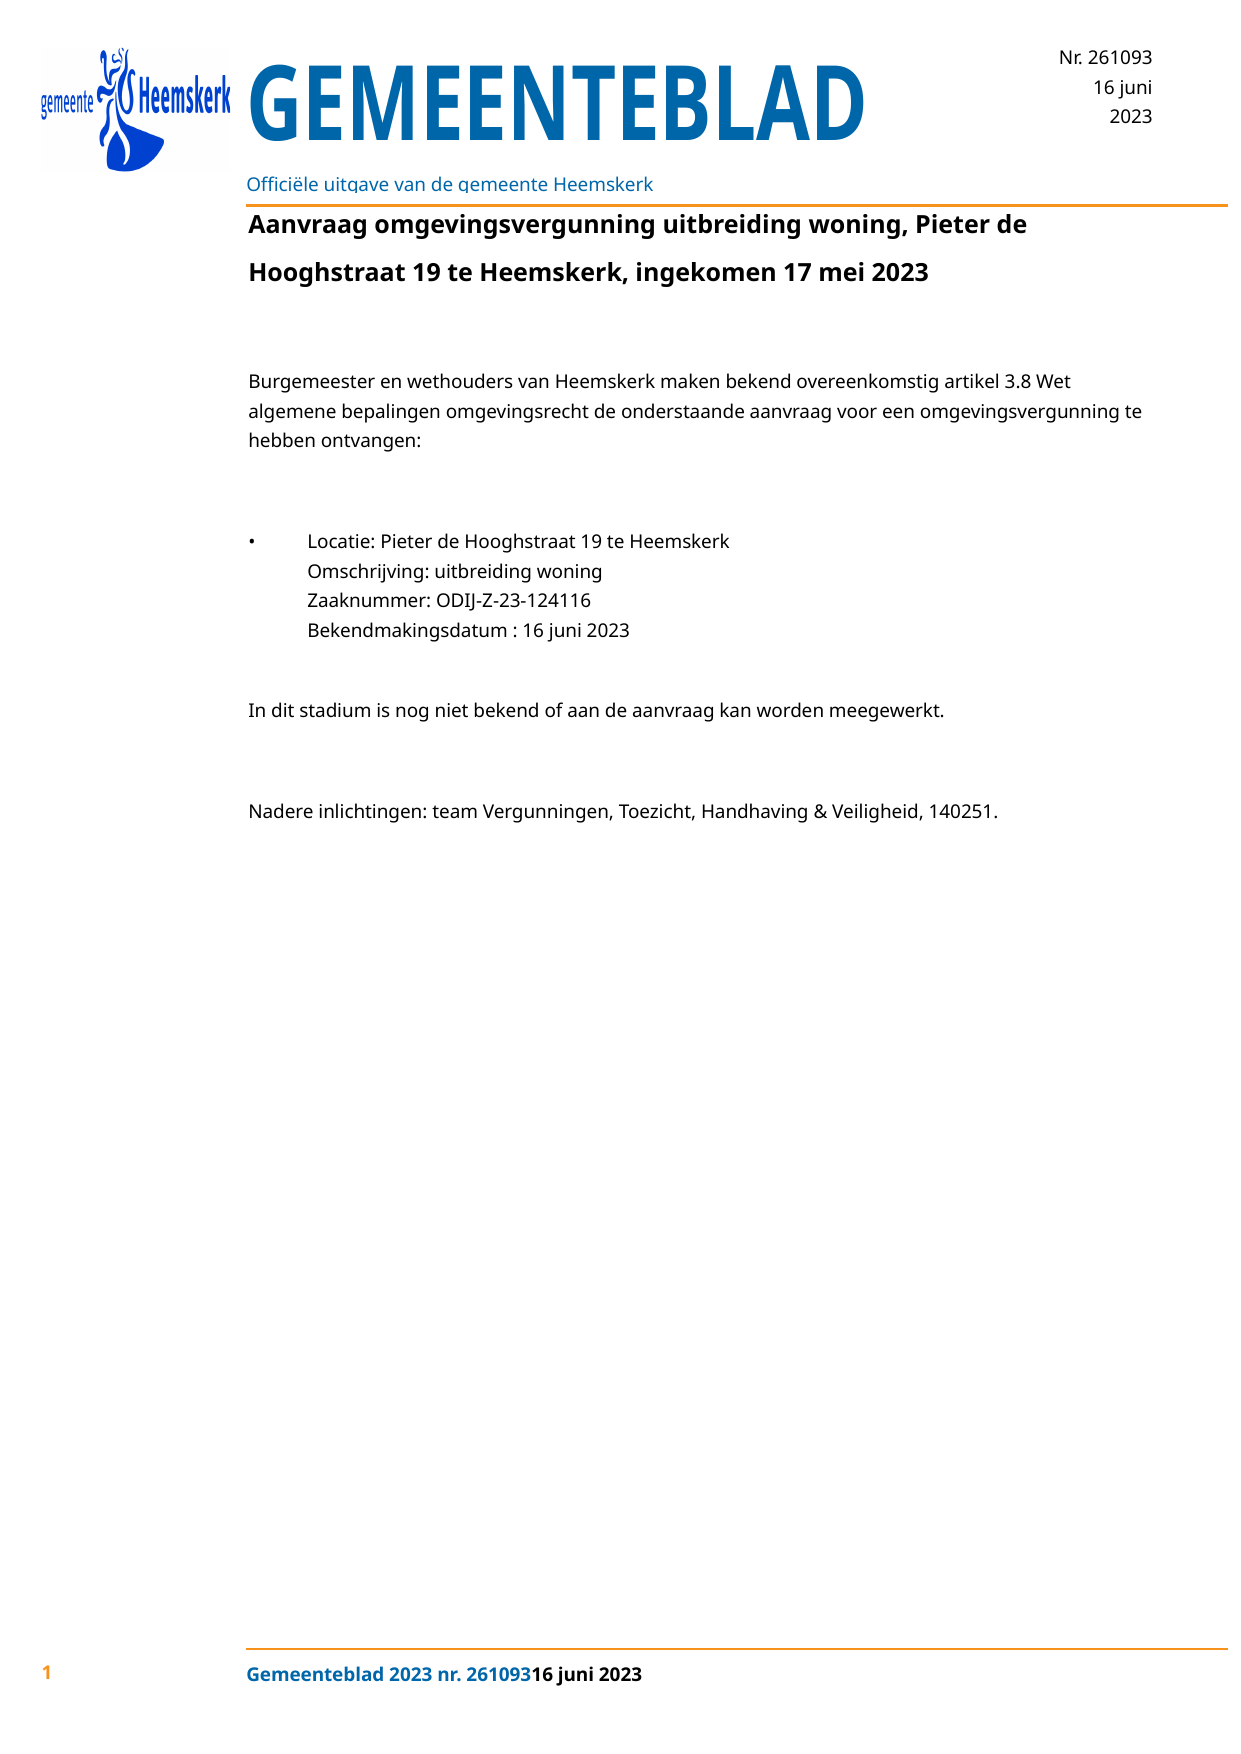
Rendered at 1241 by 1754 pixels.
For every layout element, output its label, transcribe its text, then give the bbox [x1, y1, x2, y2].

picture [41, 47, 231, 172]
text Aanvraag omgevingsvergunning uitbreiding woning, Pieter de Hooghstraat 19 te Heemskerk, ingekomen 17 mei 2023 [248, 207, 1152, 288]
list Bekendmakingsdatum : 16 juni 2023 [248, 617, 1152, 643]
list Locatie: Pieter de Hooghstraat 19 te Heemskerk [248, 528, 1152, 554]
text Nadere inlichtingen: team Vergunningen, Toezicht, Handhaving & Veiligheid, 140251. [248, 798, 1152, 824]
list Omschrijving: uitbreiding woning [248, 558, 1152, 584]
list Zaaknummer: ODIJ-Z-23-124116 [248, 587, 1152, 613]
text Burgemeester en wethouders van Heemskerk maken bekend overeenkomstig artikel 3.8 Wet algemene bepalingen omgevingsrecht de onderstaande aanvraag voor een omgevingsvergunning te hebben ontvangen: [248, 368, 1152, 453]
text In dit stadium is nog niet bekend of aan de aanvraag kan worden meegewerkt. [248, 697, 1152, 723]
